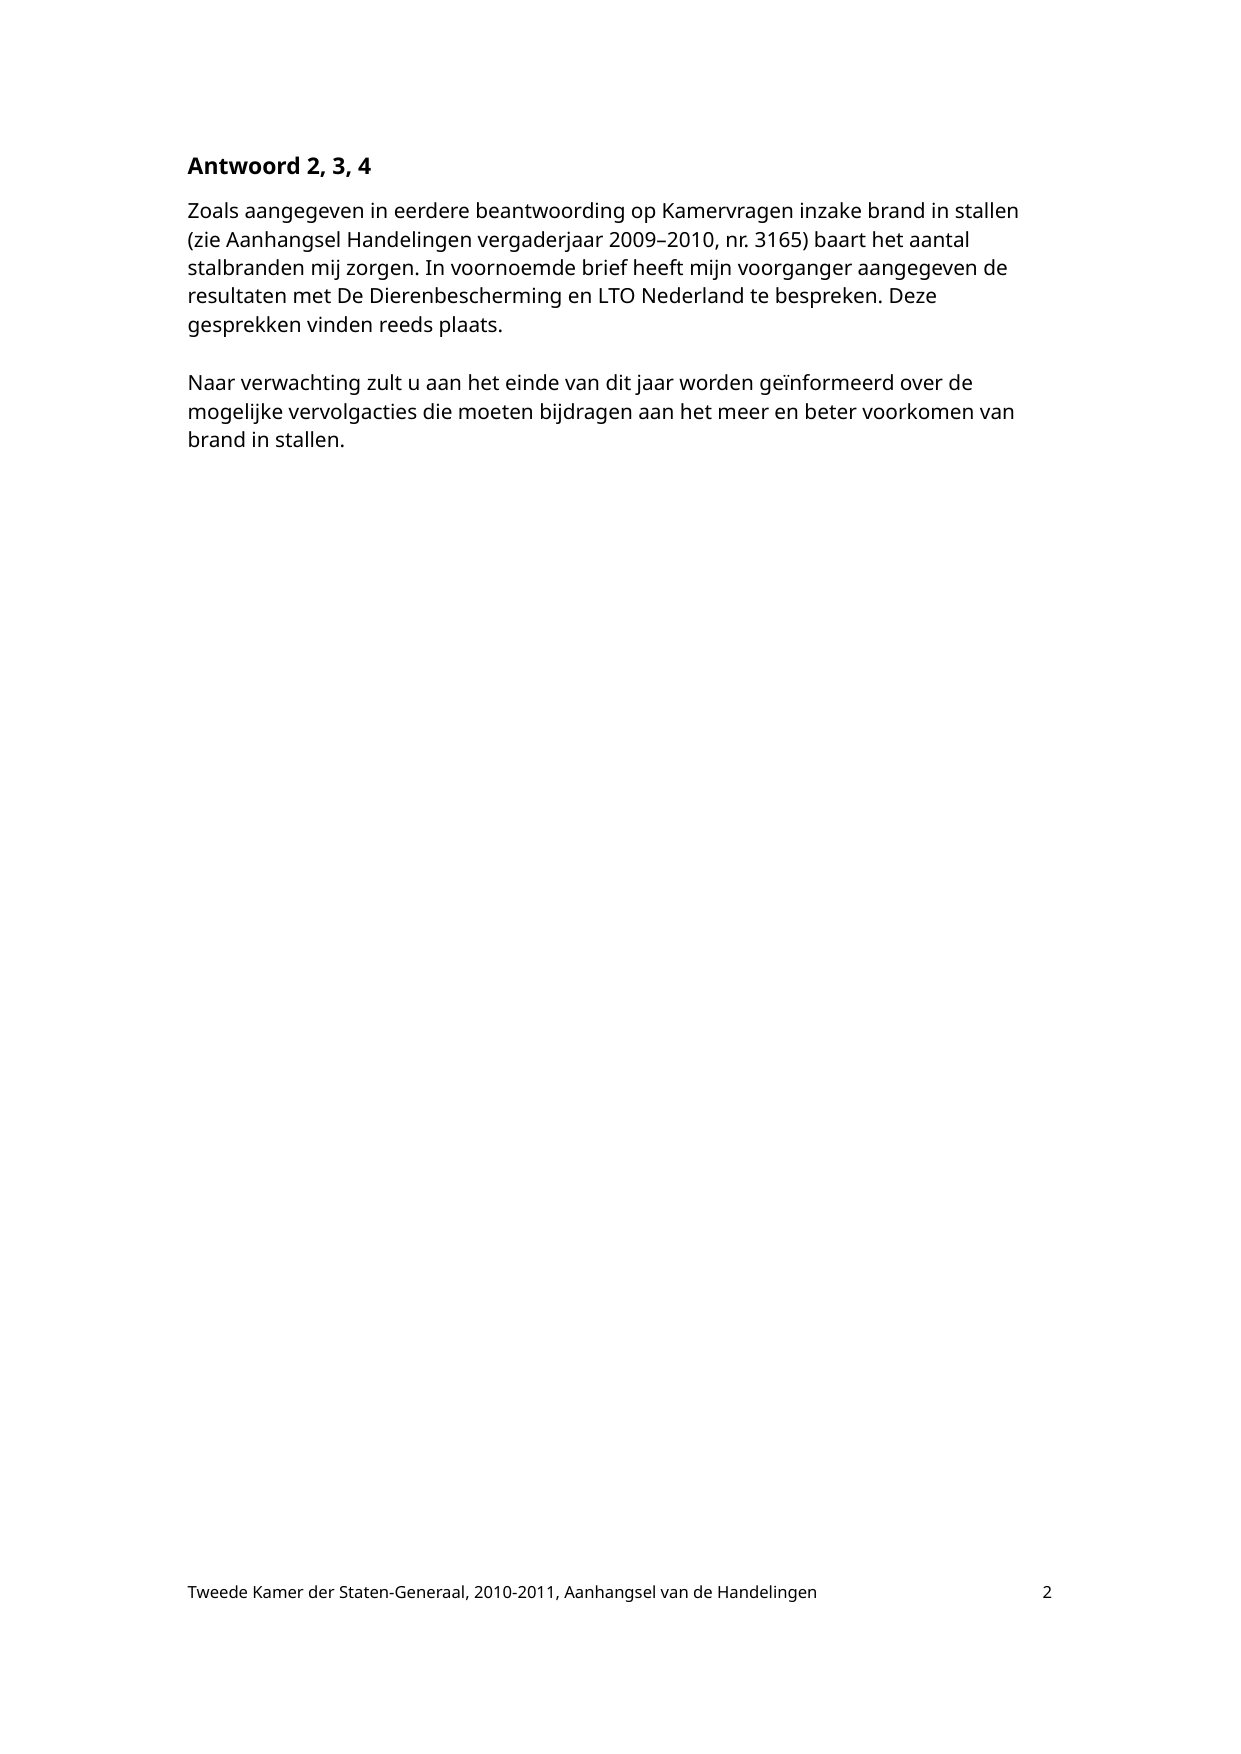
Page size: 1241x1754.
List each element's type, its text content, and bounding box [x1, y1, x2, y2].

text Naar verwachting zult u aan het einde van dit jaar worden geïnformeerd over de mogelijke vervolgacties die moeten bijdragen aan het meer en beter voorkomen van brand in stallen. [187, 368, 1053, 454]
subtitle Antwoord 2, 3, 4 [187, 150, 1053, 181]
text Zoals aangegeven in eerdere beantwoording op Kamervragen inzake brand in stallen (zie Aanhangsel Handelingen vergaderjaar 2009–2010, nr. 3165) baart het aantal stalbranden mij zorgen. In voornoemde brief heeft mijn voorganger aangegeven de resultaten met De Dierenbescherming en LTO Nederland te bespreken. Deze gesprekken vinden reeds plaats. [187, 196, 1053, 338]
